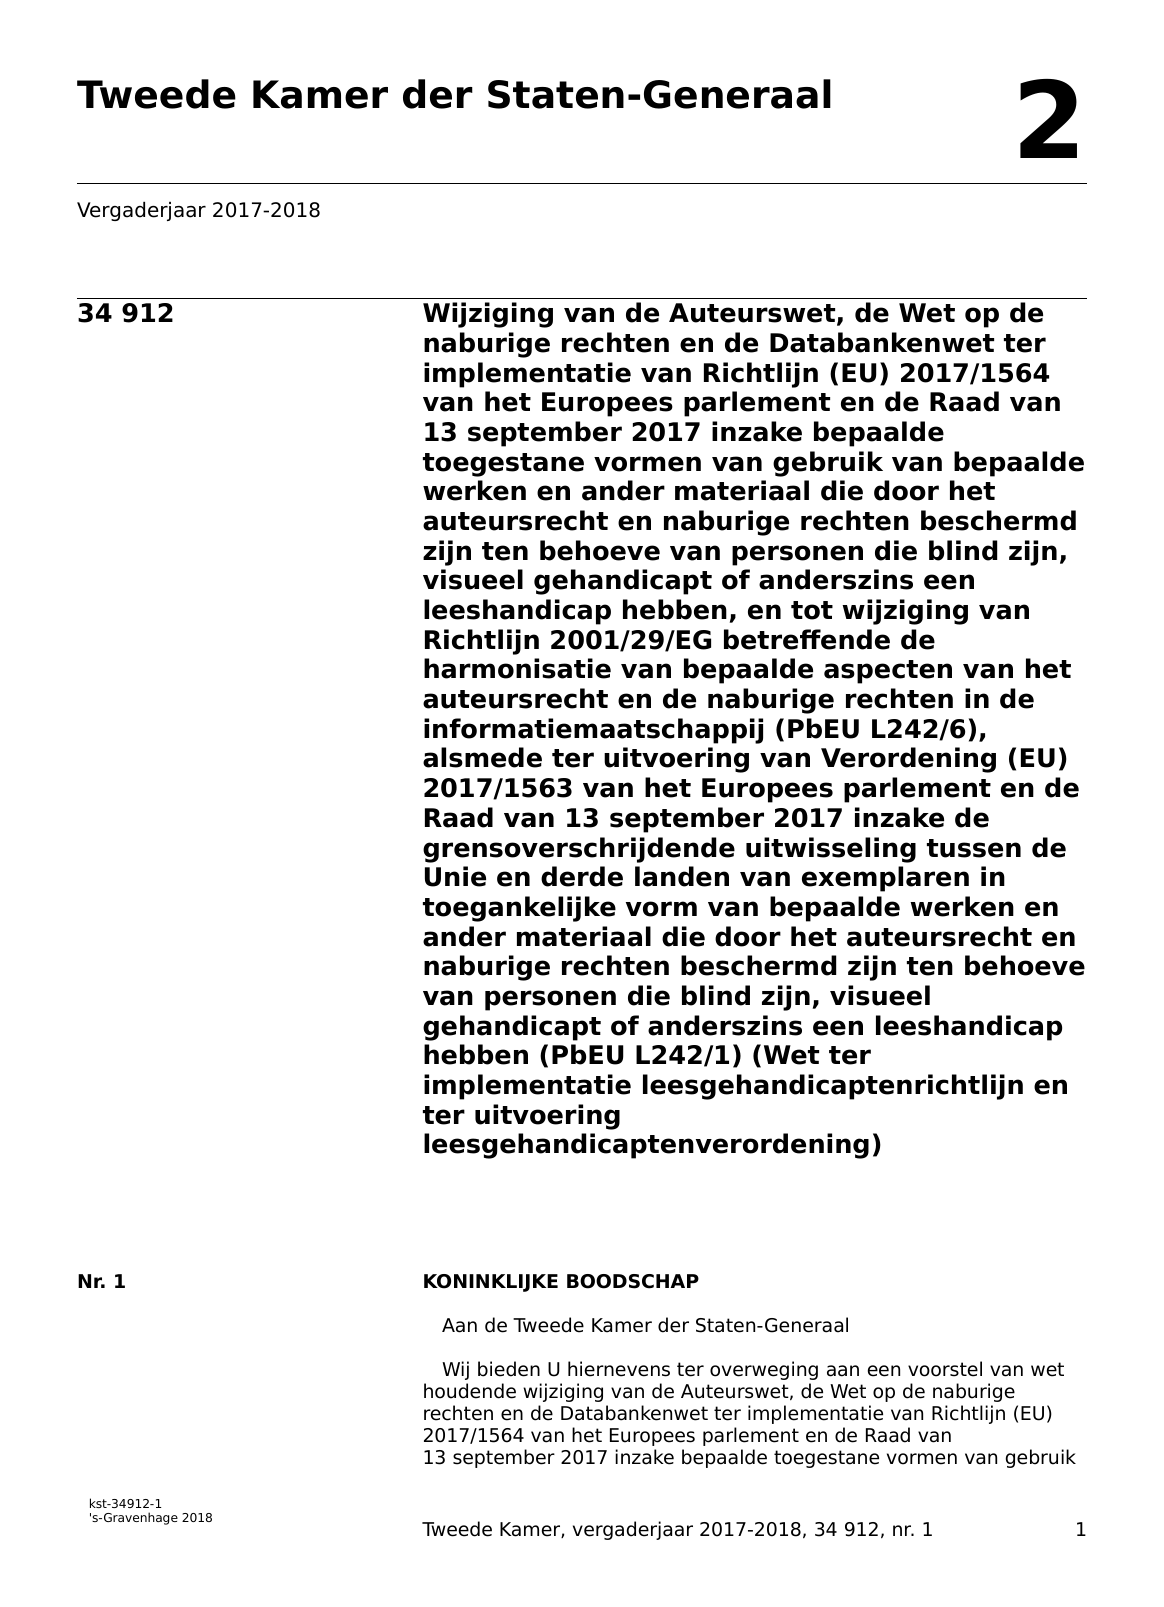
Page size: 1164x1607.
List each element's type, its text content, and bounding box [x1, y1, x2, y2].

text kst-34912-1 [88, 1497, 323, 1511]
table_header 2 [886, 59, 1087, 183]
subtitle Nr. 1 KONINKLIJKE BOODSCHAP [77, 1271, 1087, 1293]
text 's-Gravenhage 2018 [88, 1511, 323, 1525]
text Wij bieden U hiernevens ter overweging aan een voorstel van wet houdende wijziging van de Auteurswet, de Wet op de naburige rechten en de Databankenwet ter implementatie van Richtlijn (EU) 2017/1564 van het Europees parlement en de Raad van 13 september 2017 inzake bepaalde toegestane vormen van gebruik [422, 1359, 1087, 1469]
table_cell Vergaderjaar 2017-2018 [77, 184, 1087, 298]
table_header Tweede Kamer der Staten-Generaal [77, 59, 886, 183]
text Aan de Tweede Kamer der Staten-Generaal [422, 1315, 1087, 1337]
subtitle 34 912 Wijziging van de Auteurswet, de Wet op de naburige rechten en de Databankenwet ter implementatie van Richtlijn (EU) 2017/1564 van het Europees parlement en de Raad van 13 september 2017 inzake bepaalde toegestane vormen van gebruik van bepaalde werken en ander materiaal die door het auteursrecht en naburige rechten beschermd zijn ten behoeve van personen die blind zijn, visueel gehandicapt of anderszins een leeshandicap hebben, en tot wijziging van Richtlijn 2001/29/EG betreffende de harmonisatie van bepaalde aspecten van het auteursrecht en de naburige rechten in de informatiemaatschappij (PbEU L242/6), alsmede ter uitvoering van Verordening (EU) 2017/1563 van het Europees parlement en de Raad van 13 september 2017 inzake de grensoverschrijdende uitwisseling tussen de Unie en derde landen van exemplaren in toegankelijke vorm van bepaalde werken en ander materiaal die door het auteursrecht en naburige rechten beschermd zijn ten behoeve van personen die blind zijn, visueel gehandicapt of anderszins een leeshandicap hebben (PbEU L242/1) (Wet ter implementatie leesgehandicaptenrichtlijn en ter uitvoering leesgehandicaptenverordening) [77, 299, 1087, 1160]
